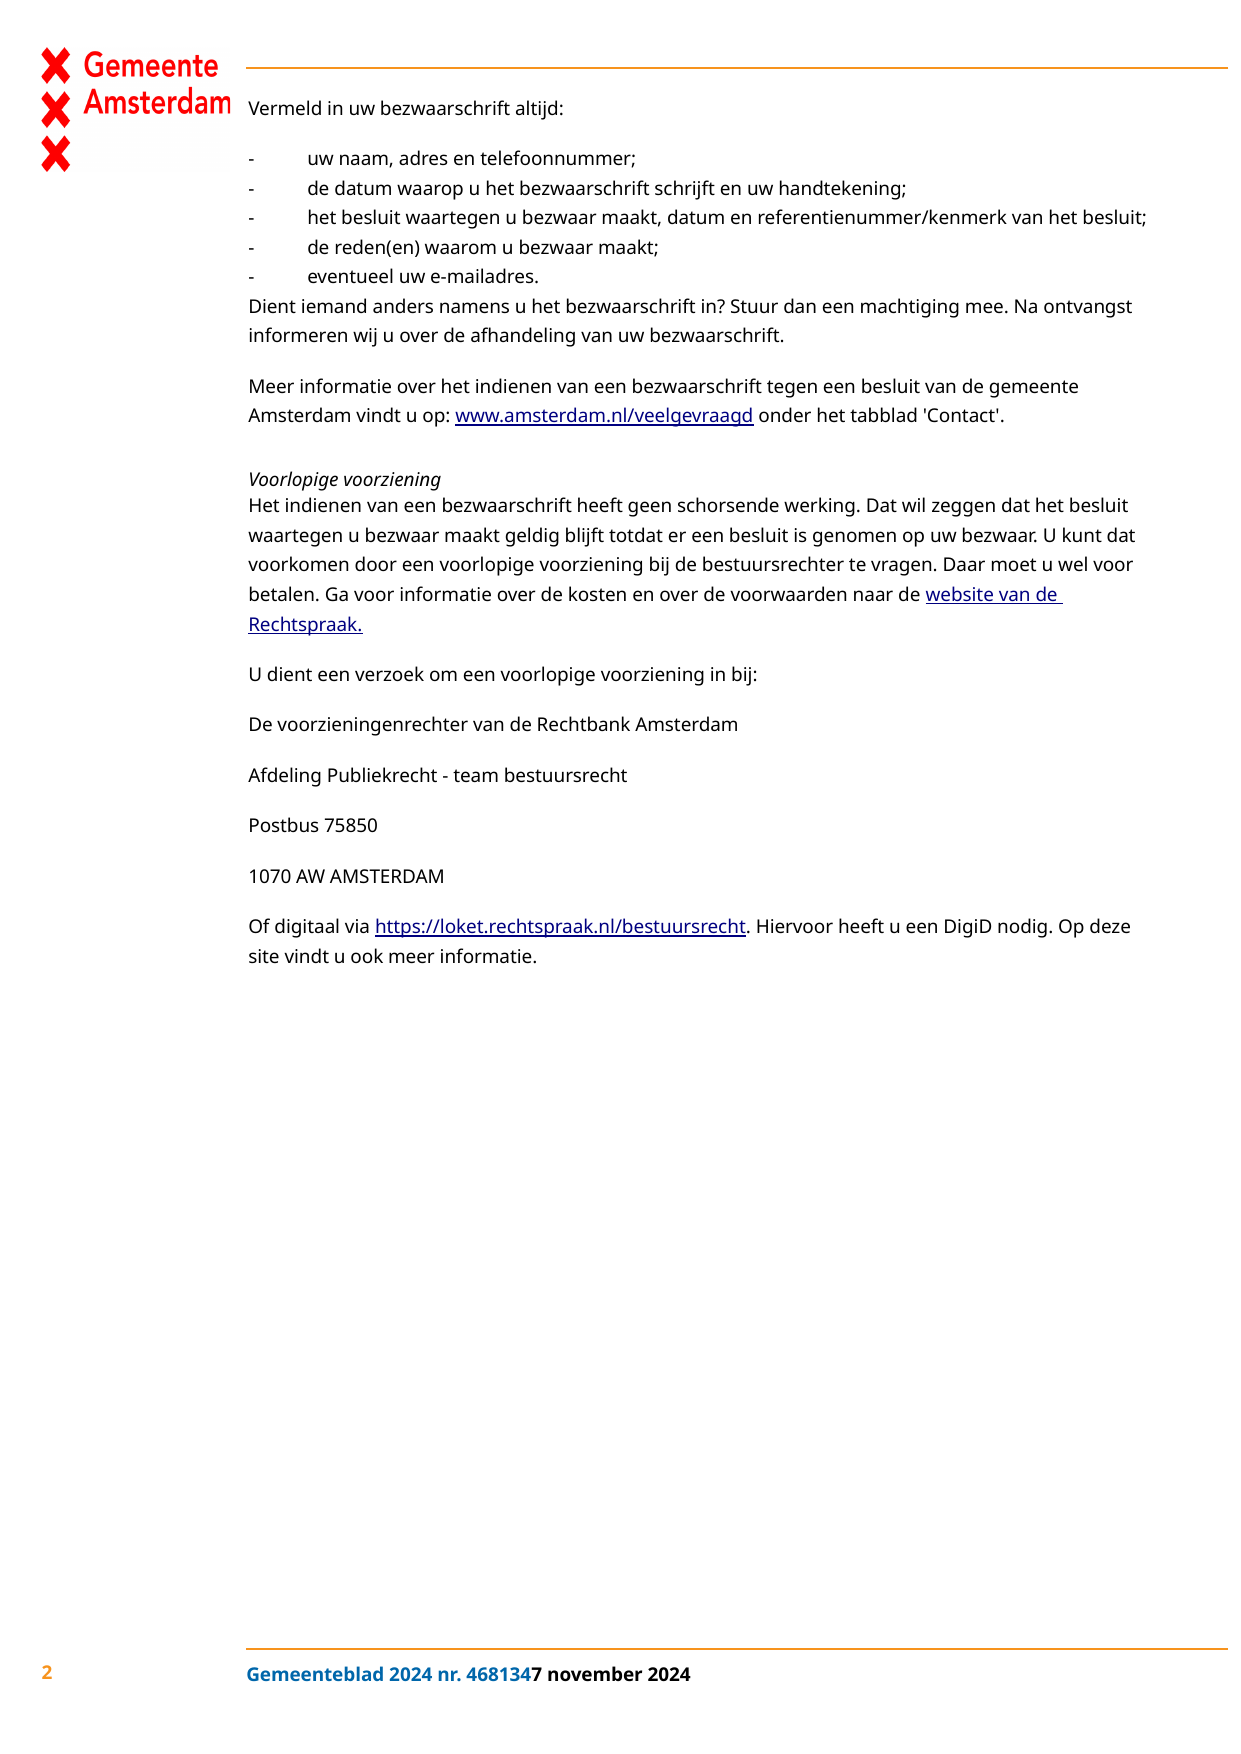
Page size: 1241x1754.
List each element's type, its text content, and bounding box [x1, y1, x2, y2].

text De voorzieningenrechter van de Rechtbank Amsterdam [248, 712, 1152, 737]
text 1070 AW AMSTERDAM [248, 863, 1152, 888]
list eventueel uw e-mailadres. [248, 263, 1152, 289]
text U dient een verzoek om een voorlopige voorziening in bij: [248, 661, 1152, 687]
text Of digitaal via https://loket.rechtspraak.nl/bestuursrecht. Hiervoor heeft u een DigiD nodig. Op deze site vindt u ook meer informatie. [248, 913, 1152, 968]
text Vermeld in uw bezwaarschrift altijd: [248, 95, 1152, 121]
list de datum waarop u het bezwaarschrift schrijft en uw handtekening; [248, 175, 1152, 201]
text Het indienen van een bezwaarschrift heeft geen schorsende werking. Dat wil zeggen dat het besluit waartegen u bezwaar maakt geldig blijft totdat er een besluit is genomen op uw bezwaar. U kunt dat voorkomen door een voorlopige voorziening bij de bestuursrechter te vragen. Daar moet u wel voor betalen. Ga voor informatie over de kosten en over de voorwaarden naar de website van de Rechtspraak. [248, 492, 1152, 636]
text Afdeling Publiekrecht - team bestuursrecht [248, 762, 1152, 788]
list de reden(en) waarom u bezwaar maakt; [248, 234, 1152, 260]
text Postbus 75850 [248, 812, 1152, 838]
picture [41, 47, 231, 172]
text Dient iemand anders namens u het bezwaarschrift in? Stuur dan een machtiging mee. Na ontvangst informeren wij u over de afhandeling van uw bezwaarschrift. [248, 293, 1152, 348]
list het besluit waartegen u bezwaar maakt, datum en referentienummer/kenmerk van het besluit; [248, 204, 1152, 230]
text Voorlopige voorziening [248, 467, 1152, 492]
list uw naam, adres en telefoonnummer; [248, 145, 1152, 171]
text Meer informatie over het indienen van een bezwaarschrift tegen een besluit van de gemeente Amsterdam vindt u op: www.amsterdam.nl/veelgevraagd onder het tabblad 'Contact'. [248, 373, 1152, 428]
